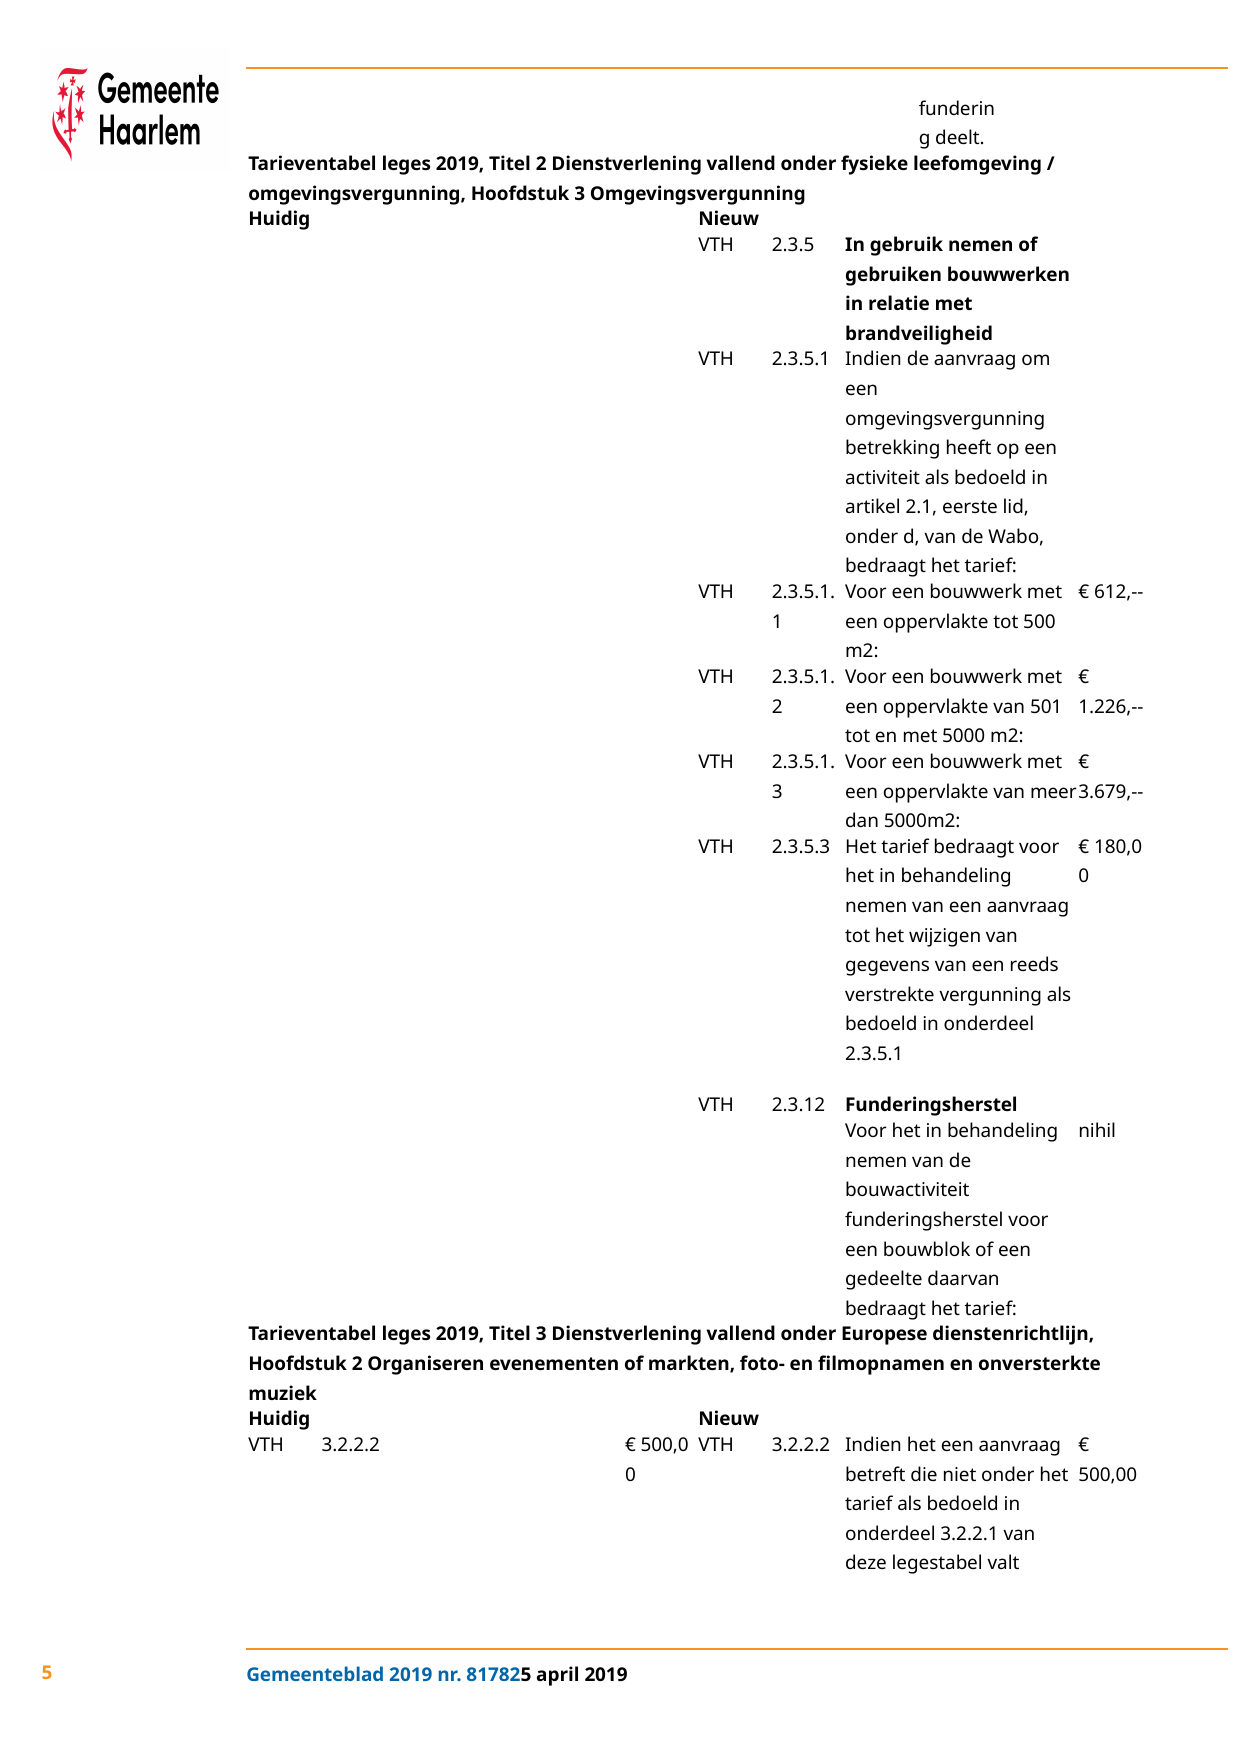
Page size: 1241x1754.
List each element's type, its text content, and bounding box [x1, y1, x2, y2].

table_cell VTH [698, 231, 772, 346]
table_cell [625, 1092, 698, 1117]
table_cell [248, 346, 321, 578]
table_cell [321, 1066, 395, 1092]
table_cell [698, 95, 772, 150]
table_cell [248, 231, 321, 346]
table_cell [625, 663, 698, 748]
table_cell 2.3.5.1.3 [772, 748, 845, 833]
table_cell [248, 1118, 321, 1321]
table_cell € 1.226,-- [1078, 663, 1152, 748]
table_cell 3.2.2.2 [321, 1431, 395, 1575]
table_cell VTH [698, 1431, 772, 1575]
table_cell [395, 1431, 625, 1575]
table_cell Huidig [248, 1406, 698, 1431]
table_cell [321, 833, 395, 1066]
table_cell 2.3.5.1.1 [772, 579, 845, 663]
table_cell [248, 1066, 321, 1092]
table_cell [395, 1118, 625, 1321]
table_cell [321, 95, 468, 150]
table_cell [395, 1092, 625, 1117]
table_cell 2.3.5.3 [772, 833, 845, 1066]
table_cell [248, 833, 321, 1066]
table_cell € 500,00 [625, 1431, 698, 1575]
table_cell [468, 95, 551, 150]
table_cell nihil [1078, 1118, 1152, 1321]
table_cell Tarieventabel leges 2019, Titel 2 Dienstverlening vallend onder fysieke leefomgeving / omgevingsvergunning, Hoofdstuk 3 Omgevingsvergunning [248, 150, 1152, 205]
table_cell [248, 1092, 321, 1117]
table_cell [321, 579, 395, 663]
table_cell Indien het een aanvraag betreft die niet onder het tarief als bedoeld in onderdeel 3.2.2.1 van deze legestabel valt [845, 1431, 1078, 1575]
table_cell € 612,-- [1078, 579, 1152, 663]
table_cell [698, 1066, 772, 1092]
table_cell [395, 346, 625, 578]
table_cell [1078, 1066, 1152, 1092]
table_cell [395, 579, 625, 663]
table_cell [248, 579, 321, 663]
table_cell 2.3.5.1.2 [772, 663, 845, 748]
table_cell € 3.679,-- [1078, 748, 1152, 833]
table_cell 2.3.5.1 [772, 346, 845, 578]
table_cell [395, 748, 625, 833]
table_cell Tarieventabel leges 2019, Titel 3 Dienstverlening vallend onder Europese dienstenrichtlijn, Hoofdstuk 2 Organiseren evenementen of markten, foto- en filmopnamen en onversterkte muziek [248, 1321, 1152, 1406]
table_cell [321, 748, 395, 833]
table_cell fundering deelt. [919, 95, 1005, 150]
table_cell [625, 833, 698, 1066]
table_cell [625, 1118, 698, 1321]
table_cell [248, 95, 321, 150]
table_cell [395, 1066, 625, 1092]
table_cell Nieuw [698, 1406, 1152, 1431]
table_cell 3.2.2.2 [772, 1431, 845, 1575]
table_cell [248, 663, 321, 748]
table_cell [395, 833, 625, 1066]
table_cell VTH [698, 346, 772, 578]
table_cell VTH [698, 833, 772, 1066]
table_cell [698, 1118, 772, 1321]
table_cell € 180,00 [1078, 833, 1152, 1066]
table_cell [321, 1118, 395, 1321]
table_cell [321, 346, 395, 578]
table_cell 2.3.5 [772, 231, 845, 346]
table_cell [1078, 1092, 1152, 1117]
table_cell Voor een bouwwerk met een oppervlakte van meer dan 5000m2: [845, 748, 1078, 833]
table_cell [1005, 95, 1152, 150]
table_cell VTH [248, 1431, 321, 1575]
table_cell Huidig [248, 205, 698, 231]
table_cell [772, 1118, 845, 1321]
picture [41, 47, 231, 172]
table_cell [321, 1092, 395, 1117]
table_cell [625, 748, 698, 833]
table_cell [625, 346, 698, 578]
table_cell VTH [698, 663, 772, 748]
table_cell VTH [698, 1092, 772, 1117]
table_cell Voor een bouwwerk met een oppervlakte tot 500 m2: [845, 579, 1078, 663]
table_cell [551, 95, 698, 150]
table_cell [625, 579, 698, 663]
table_cell [845, 1066, 1078, 1092]
table_cell [395, 231, 625, 346]
table_cell € 500,00 [1078, 1431, 1152, 1575]
table_cell [1078, 346, 1152, 578]
table_cell [772, 1066, 845, 1092]
table_cell [625, 1066, 698, 1092]
table_cell [321, 663, 395, 748]
table_cell 2.3.12 [772, 1092, 845, 1117]
table_cell Het tarief bedraagt voor het in behandeling nemen van een aanvraag tot het wijzigen van gegevens van een reeds verstrekte vergunning als bedoeld in onderdeel 2.3.5.1 [845, 833, 1078, 1066]
table_cell Funderingsherstel [845, 1092, 1078, 1117]
table_cell Nieuw [698, 205, 1152, 231]
table_cell VTH [698, 748, 772, 833]
table_cell VTH [698, 579, 772, 663]
table_cell [772, 95, 918, 150]
table_cell Indien de aanvraag om een omgevingsvergunning betrekking heeft op een activiteit als bedoeld in artikel 2.1, eerste lid, onder d, van de Wabo, bedraagt het tarief: [845, 346, 1078, 578]
table_cell [321, 231, 395, 346]
table_cell [1078, 231, 1152, 346]
table_cell In gebruik nemen of gebruiken bouwwerken in relatie met brandveiligheid [845, 231, 1078, 346]
table_cell [248, 748, 321, 833]
table_cell Voor een bouwwerk met een oppervlakte van 501 tot en met 5000 m2: [845, 663, 1078, 748]
table_cell Voor het in behandeling nemen van de bouwactiviteit funderingsherstel voor een bouwblok of een gedeelte daarvan bedraagt het tarief: [845, 1118, 1078, 1321]
table_cell [395, 663, 625, 748]
table_cell [625, 231, 698, 346]
